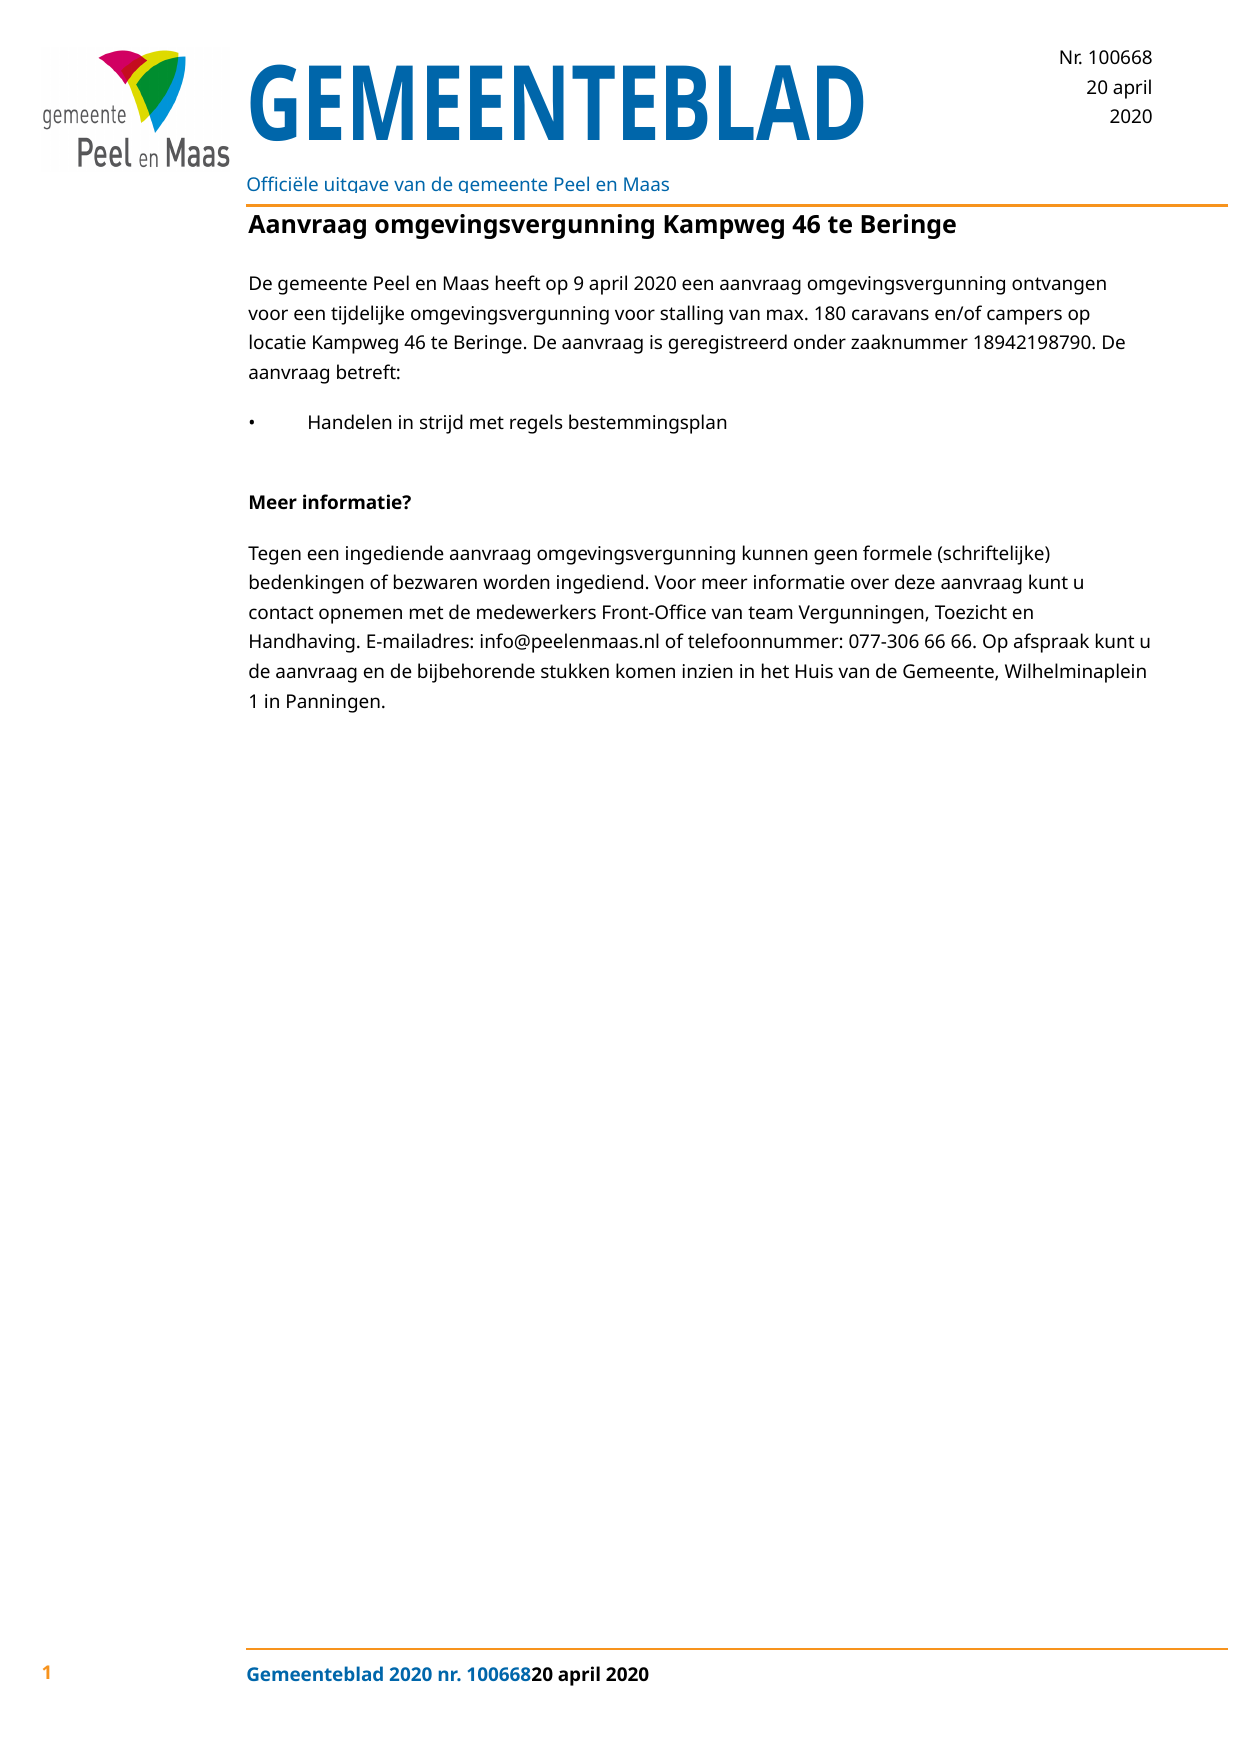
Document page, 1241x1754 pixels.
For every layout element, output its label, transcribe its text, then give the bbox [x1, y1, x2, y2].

text Aanvraag omgevingsvergunning Kampweg 46 te Beringe [248, 207, 1152, 241]
text Meer informatie? [248, 489, 1152, 515]
list Handelen in strijd met regels bestemmingsplan [248, 409, 1152, 435]
picture [41, 47, 231, 172]
text De gemeente Peel en Maas heeft op 9 april 2020 een aanvraag omgevingsvergunning ontvangen voor een tijdelijke omgevingsvergunning voor stalling van max. 180 caravans en/of campers op locatie Kampweg 46 te Beringe. De aanvraag is geregistreerd onder zaaknummer 18942198790. De aanvraag betreft: [248, 270, 1152, 385]
text Tegen een ingediende aanvraag omgevingsvergunning kunnen geen formele (schriftelijke) bedenkingen of bezwaren worden ingediend. Voor meer informatie over deze aanvraag kunt u contact opnemen met de medewerkers Front-Office van team Vergunningen, Toezicht en Handhaving. E-mailadres: info@peelenmaas.nl of telefoonnummer: 077-306 66 66. Op afspraak kunt u de aanvraag en de bijbehorende stukken komen inzien in het Huis van de Gemeente, Wilhelminaplein 1 in Panningen. [248, 540, 1152, 713]
